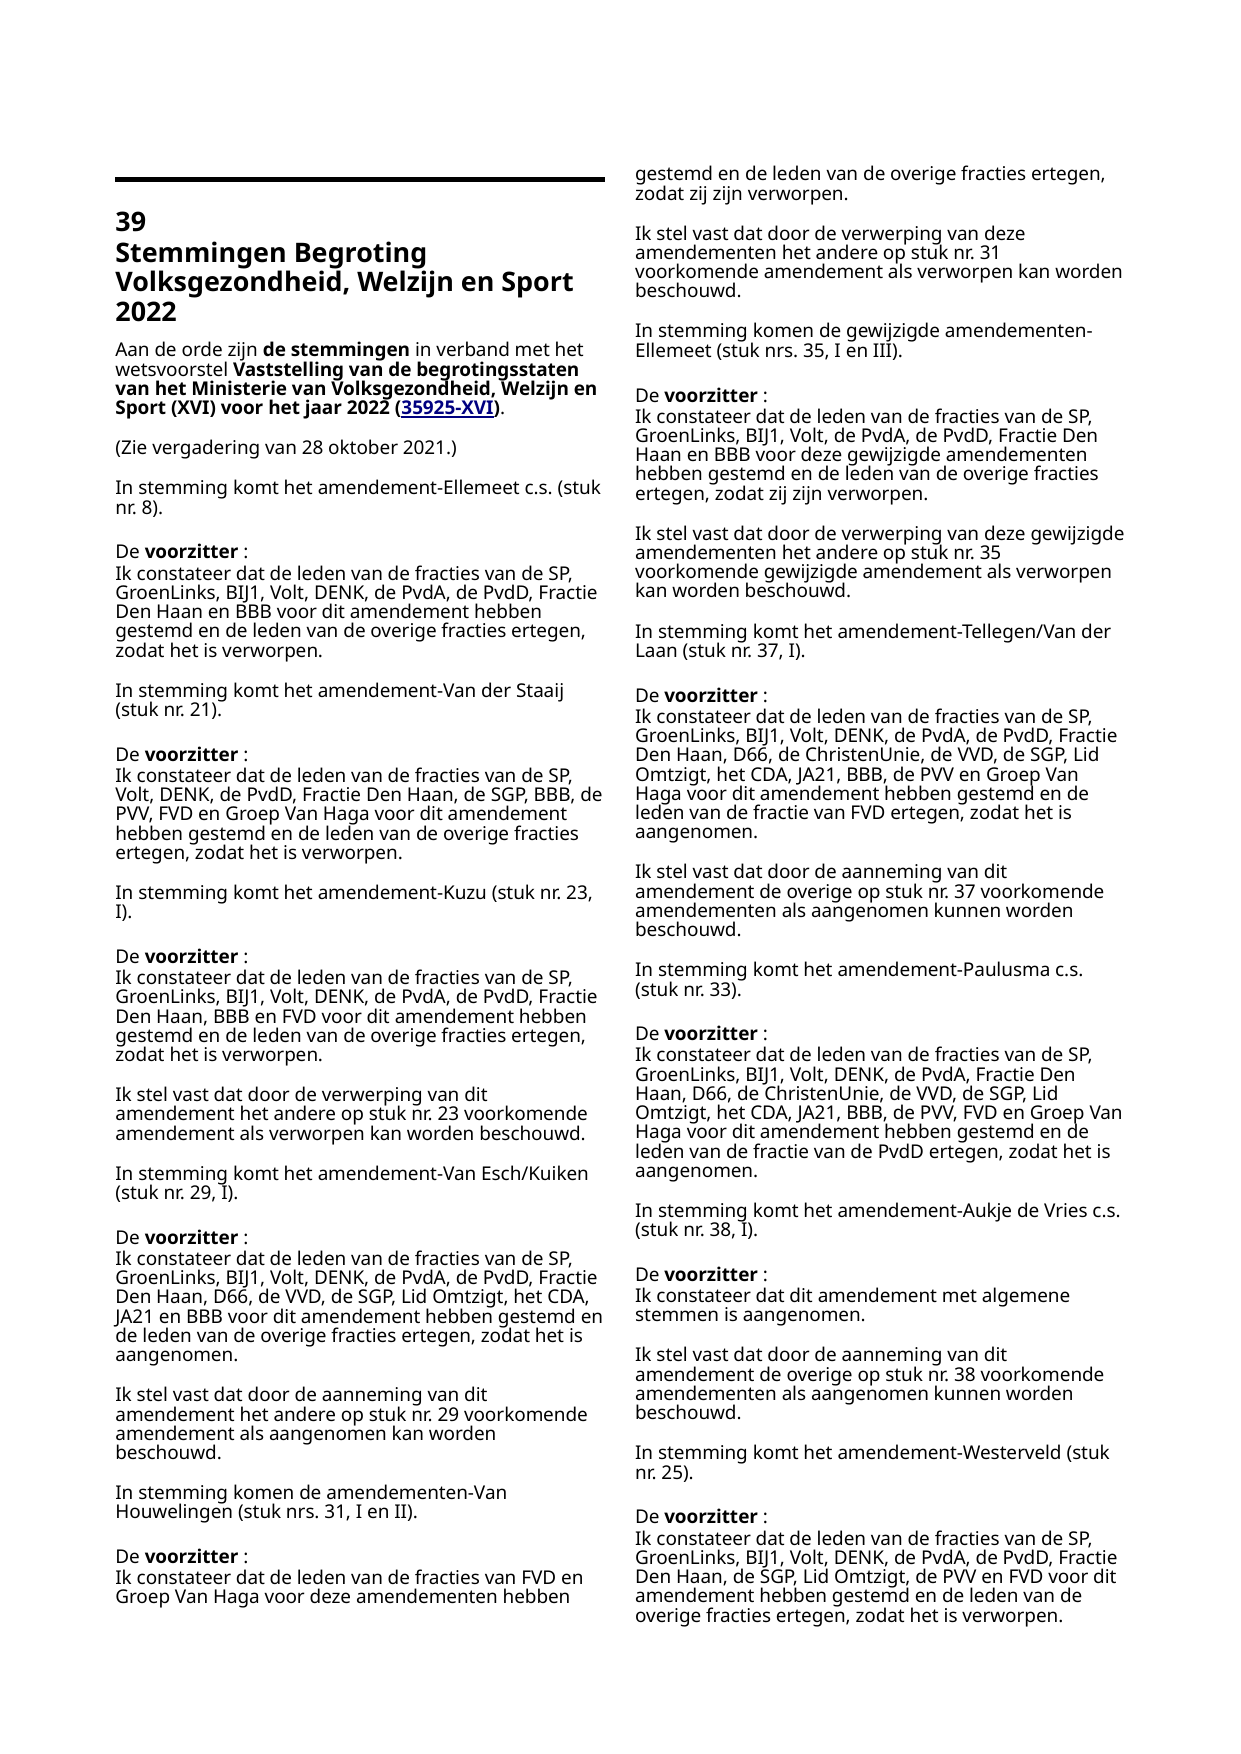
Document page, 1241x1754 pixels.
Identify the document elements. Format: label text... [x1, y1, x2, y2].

text Ik constateer dat de leden van de fracties van de SP, GroenLinks, BIJ1, Volt, DENK, de PvdA, de PvdD, Fractie Den Haan, D66, de VVD, de SGP, Lid Omtzigt, het CDA, JA21 en BBB voor dit amendement hebben gestemd en de leden van de overige fracties ertegen, zodat het is aangenomen. [115, 1250, 605, 1366]
text In stemming komt het amendement-Aukje de Vries c.s. (stuk nr. 38, I). [635, 1202, 1125, 1241]
text Ik stel vast dat door de aanneming van dit amendement de overige op stuk nr. 38 voorkomende amendementen als aangenomen kunnen worden beschouwd. [635, 1346, 1125, 1423]
text De voorzitter : [635, 382, 1125, 408]
text Ik constateer dat dit amendement met algemene stemmen is aangenomen. [635, 1287, 1125, 1326]
text 39 [115, 203, 605, 239]
text In stemming komt het amendement-Tellegen/Van der Laan (stuk nr. 37, I). [635, 623, 1125, 661]
text Ik constateer dat de leden van de fracties van de SP, Volt, DENK, de PvdD, Fractie Den Haan, de SGP, BBB, de PVV, FVD en Groep Van Haga voor dit amendement hebben gestemd en de leden van de overige fracties ertegen, zodat het is verworpen. [115, 767, 605, 863]
text Ik stel vast dat door de aanneming van dit amendement de overige op stuk nr. 37 voorkomende amendementen als aangenomen kunnen worden beschouwd. [635, 863, 1125, 940]
text De voorzitter : [115, 741, 605, 767]
text Ik stel vast dat door de verwerping van dit amendement het andere op stuk nr. 23 voorkomende amendement als verworpen kan worden beschouwd. [115, 1086, 605, 1144]
text Aan de orde zijn de stemmingen in verband met het wetsvoorstel Vaststelling van de begrotingsstaten van het Ministerie van Volksgezondheid, Welzijn en Sport (XVI) voor het jaar 2022 (35925-XVI). [115, 341, 605, 418]
text De voorzitter : [635, 1504, 1125, 1529]
text Ik constateer dat de leden van de fracties van de SP, GroenLinks, BIJ1, Volt, DENK, de PvdA, de PvdD, Fractie Den Haan en BBB voor dit amendement hebben gestemd en de leden van de overige fracties ertegen, zodat het is verworpen. [115, 564, 605, 661]
text De voorzitter : [635, 1021, 1125, 1046]
text Ik constateer dat de leden van de fracties van de SP, GroenLinks, BIJ1, Volt, de PvdA, de PvdD, Fractie Den Haan en BBB voor deze gewijzigde amendementen hebben gestemd en de leden van de overige fracties ertegen, zodat zij zijn verworpen. [635, 408, 1125, 504]
text In stemming komen de amendementen-Van Houwelingen (stuk nrs. 31, I en II). [115, 1484, 605, 1523]
text Ik constateer dat de leden van de fracties van FVD en Groep Van Haga voor deze amendementen hebben [115, 1569, 605, 1608]
text Stemmingen Begroting Volksgezondheid, Welzijn en Sport 2022 [115, 239, 605, 341]
text In stemming komt het amendement-Van der Staaij (stuk nr. 21). [115, 682, 605, 720]
text De voorzitter : [115, 1224, 605, 1250]
text Ik constateer dat de leden van de fracties van de SP, GroenLinks, BIJ1, Volt, DENK, de PvdA, Fractie Den Haan, D66, de ChristenUnie, de VVD, de SGP, Lid Omtzigt, het CDA, JA21, BBB, de PVV, FVD en Groep Van Haga voor dit amendement hebben gestemd en de leden van de fractie van de PvdD ertegen, zodat het is aangenomen. [635, 1046, 1125, 1181]
text Ik stel vast dat door de verwerping van deze amendementen het andere op stuk nr. 31 voorkomende amendement als verworpen kan worden beschouwd. [635, 224, 1125, 302]
text In stemming komt het amendement-Ellemeet c.s. (stuk nr. 8). [115, 479, 605, 518]
text De voorzitter : [115, 1543, 605, 1569]
text De voorzitter : [635, 1261, 1125, 1287]
text De voorzitter : [115, 539, 605, 564]
text In stemming komt het amendement-Kuzu (stuk nr. 23, I). [115, 884, 605, 922]
text De voorzitter : [115, 943, 605, 969]
text Ik constateer dat de leden van de fracties van de SP, GroenLinks, BIJ1, Volt, DENK, de PvdA, de PvdD, Fractie Den Haan, BBB en FVD voor dit amendement hebben gestemd en de leden van de overige fracties ertegen, zodat het is verworpen. [115, 969, 605, 1065]
text (Zie vergadering van 28 oktober 2021.) [115, 439, 605, 458]
text In stemming komt het amendement-Westerveld (stuk nr. 25). [635, 1444, 1125, 1483]
text De voorzitter : [635, 682, 1125, 708]
text In stemming komt het amendement-Van Esch/Kuiken (stuk nr. 29, I). [115, 1165, 605, 1203]
text In stemming komt het amendement-Paulusma c.s. (stuk nr. 33). [635, 961, 1125, 1000]
text Ik stel vast dat door de aanneming van dit amendement het andere op stuk nr. 29 voorkomende amendement als aangenomen kan worden beschouwd. [115, 1386, 605, 1463]
text In stemming komen de gewijzigde amendementen-Ellemeet (stuk nrs. 35, I en III). [635, 322, 1125, 361]
text Ik constateer dat de leden van de fracties van de SP, GroenLinks, BIJ1, Volt, DENK, de PvdA, de PvdD, Fractie Den Haan, de SGP, Lid Omtzigt, de PVV en FVD voor dit amendement hebben gestemd en de leden van de overige fracties ertegen, zodat het is verworpen. [635, 1529, 1125, 1626]
text gestemd en de leden van de overige fracties ertegen, zodat zij zijn verworpen. [635, 165, 1125, 204]
text Ik constateer dat de leden van de fracties van de SP, GroenLinks, BIJ1, Volt, DENK, de PvdA, de PvdD, Fractie Den Haan, D66, de ChristenUnie, de VVD, de SGP, Lid Omtzigt, het CDA, JA21, BBB, de PVV en Groep Van Haga voor dit amendement hebben gestemd en de leden van de fractie van FVD ertegen, zodat het is aangenomen. [635, 708, 1125, 843]
text Ik stel vast dat door de verwerping van deze gewijzigde amendementen het andere op stuk nr. 35 voorkomende gewijzigde amendement als verworpen kan worden beschouwd. [635, 525, 1125, 602]
